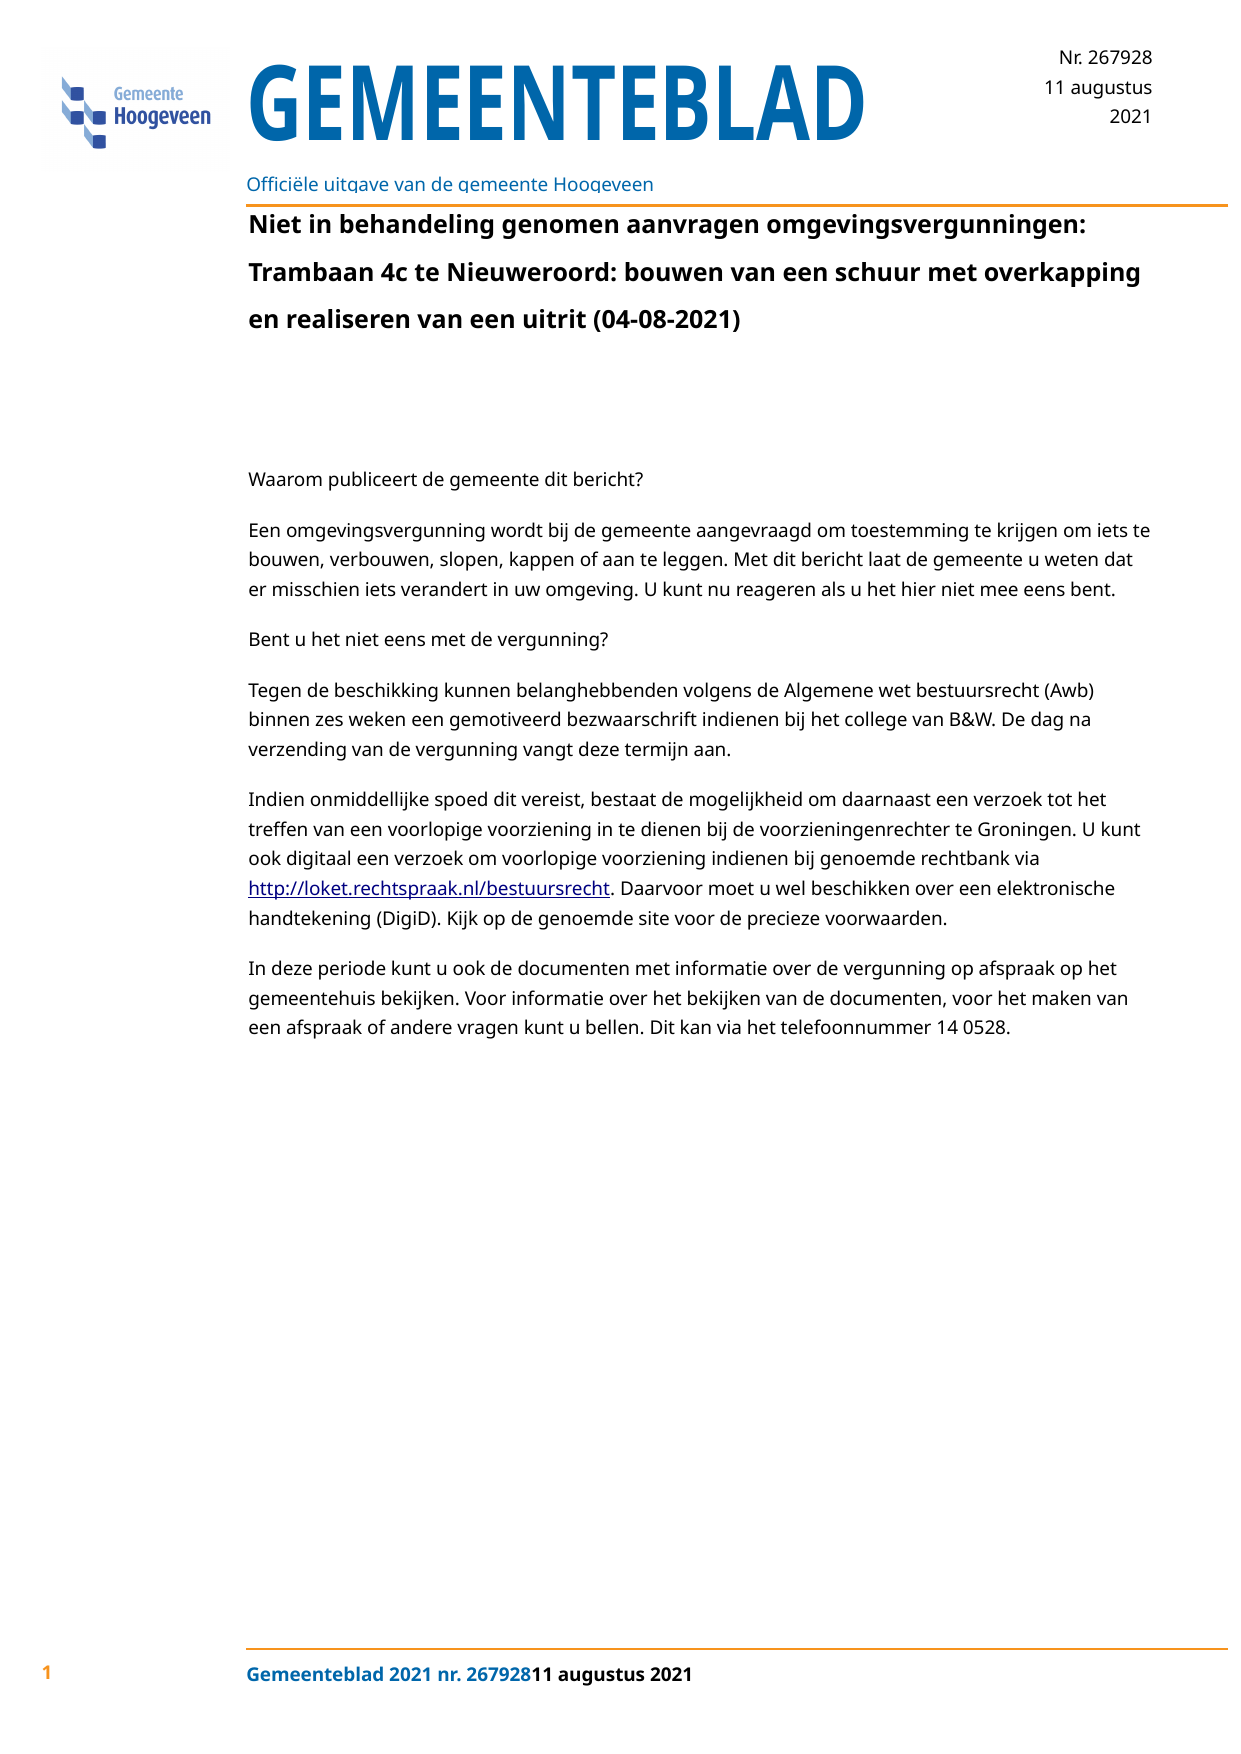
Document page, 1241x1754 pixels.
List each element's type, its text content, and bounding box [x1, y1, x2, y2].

text In deze periode kunt u ook de documenten met informatie over de vergunning op afspraak op het gemeentehuis bekijken. Voor informatie over het bekijken van de documenten, voor het maken van een afspraak of andere vragen kunt u bellen. Dit kan via het telefoonnummer 14 0528. [248, 955, 1152, 1040]
text Een omgevingsvergunning wordt bij de gemeente aangevraagd om toestemming te krijgen om iets te bouwen, verbouwen, slopen, kappen of aan te leggen. Met dit bericht laat de gemeente u weten dat er misschien iets verandert in uw omgeving. U kunt nu reageren als u het hier niet mee eens bent. [248, 517, 1152, 602]
text Niet in behandeling genomen aanvragen omgevingsvergunningen: Trambaan 4c te Nieuweroord: bouwen van een schuur met overkapping en realiseren van een uitrit (04-08-2021) [248, 207, 1152, 336]
text Tegen de beschikking kunnen belanghebbenden volgens de Algemene wet bestuursrecht (Awb) binnen zes weken een gemotiveerd bezwaarschrift indienen bij het college van B&W. De dag na verzending van de vergunning vangt deze termijn aan. [248, 677, 1152, 762]
text Indien onmiddellijke spoed dit vereist, bestaat de mogelijkheid om daarnaast een verzoek tot het treffen van een voorlopige voorziening in te dienen bij de voorzieningenrechter te Groningen. U kunt ook digitaal een verzoek om voorlopige voorziening indienen bij genoemde rechtbank via http://loket.rechtspraak.nl/bestuursrecht. Daarvoor moet u wel beschikken over een elektronische handtekening (DigiD). Kijk op de genoemde site voor de precieze voorwaarden. [248, 786, 1152, 930]
text Waarom publiceert de gemeente dit bericht? [248, 466, 1152, 492]
picture [41, 47, 231, 172]
text Bent u het niet eens met de vergunning? [248, 626, 1152, 652]
